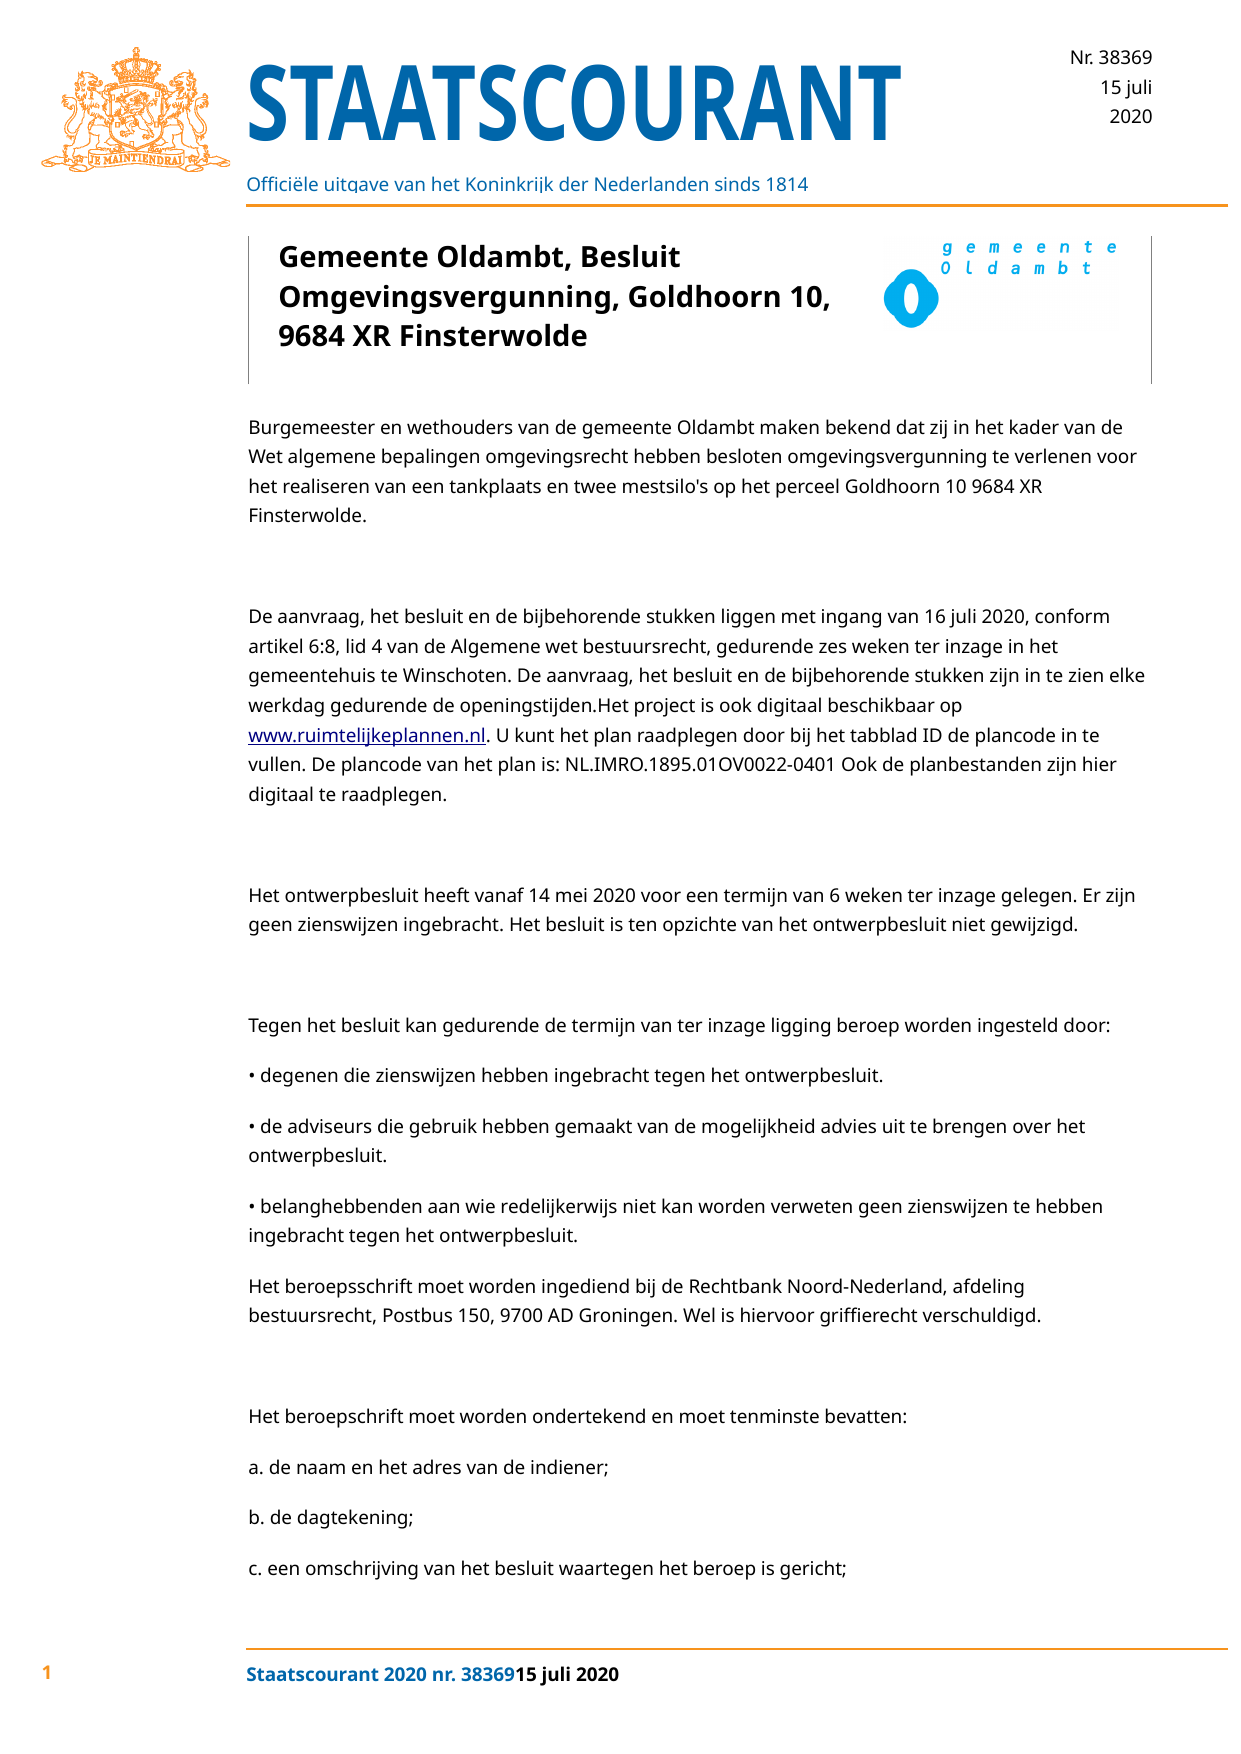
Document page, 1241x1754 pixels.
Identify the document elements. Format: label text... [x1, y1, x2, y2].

text Het beroepsschrift moet worden ingediend bij de Rechtbank Noord-Nederland, afdeling bestuursrecht, Postbus 150, 9700 AD Groningen. Wel is hiervoor griffierecht verschuldigd. [248, 1273, 1152, 1328]
text c. een omschrijving van het besluit waartegen het beroep is gericht; [248, 1555, 1152, 1581]
text • de adviseurs die gebruik hebben gemaakt van de mogelijkheid advies uit te brengen over het ontwerpbesluit. [248, 1113, 1152, 1168]
text Tegen het besluit kan gedurende de termijn van ter inzage ligging beroep worden ingesteld door: [248, 1012, 1152, 1038]
text b. de dagtekening; [248, 1504, 1152, 1530]
table_header [850, 236, 1151, 384]
text • degenen die zienswijzen hebben ingebracht tegen het ontwerpbesluit. [248, 1063, 1152, 1088]
table_header Gemeente Oldambt, Besluit Omgevingsvergunning, Goldhoorn 10, 9684 XR Finsterwolde [249, 236, 850, 384]
text a. de naam en het adres van de indiener; [248, 1454, 1152, 1480]
text De aanvraag, het besluit en de bijbehorende stukken liggen met ingang van 16 juli 2020, conform artikel 6:8, lid 4 van de Algemene wet bestuursrecht, gedurende zes weken ter inzage in het gemeentehuis te Winschoten. De aanvraag, het besluit en de bijbehorende stukken zijn in te zien elke werkdag gedurende de openingstijden.Het project is ook digitaal beschikbaar op www.ruimtelijkeplannen.nl. U kunt het plan raadplegen door bij het tabblad ID de plancode in te vullen. De plancode van het plan is: NL.IMRO.1895.01OV0022-0401 Ook de planbestanden zijn hier digitaal te raadplegen. [248, 603, 1152, 807]
picture [882, 236, 1119, 331]
picture [41, 47, 231, 172]
text Burgemeester en wethouders van de gemeente Oldambt maken bekend dat zij in het kader van de Wet algemene bepalingen omgevingsrecht hebben besloten omgevingsvergunning te verlenen voor het realiseren van een tankplaats en twee mestsilo's op het perceel Goldhoorn 10 9684 XR Finsterwolde. [248, 414, 1152, 528]
text Het beroepschrift moet worden ondertekend en moet tenminste bevatten: [248, 1403, 1152, 1429]
text • belanghebbenden aan wie redelijkerwijs niet kan worden verweten geen zienswijzen te hebben ingebracht tegen het ontwerpbesluit. [248, 1193, 1152, 1248]
text Het ontwerpbesluit heeft vanaf 14 mei 2020 voor een termijn van 6 weken ter inzage gelegen. Er zijn geen zienswijzen ingebracht. Het besluit is ten opzichte van het ontwerpbesluit niet gewijzigd. [248, 882, 1152, 937]
